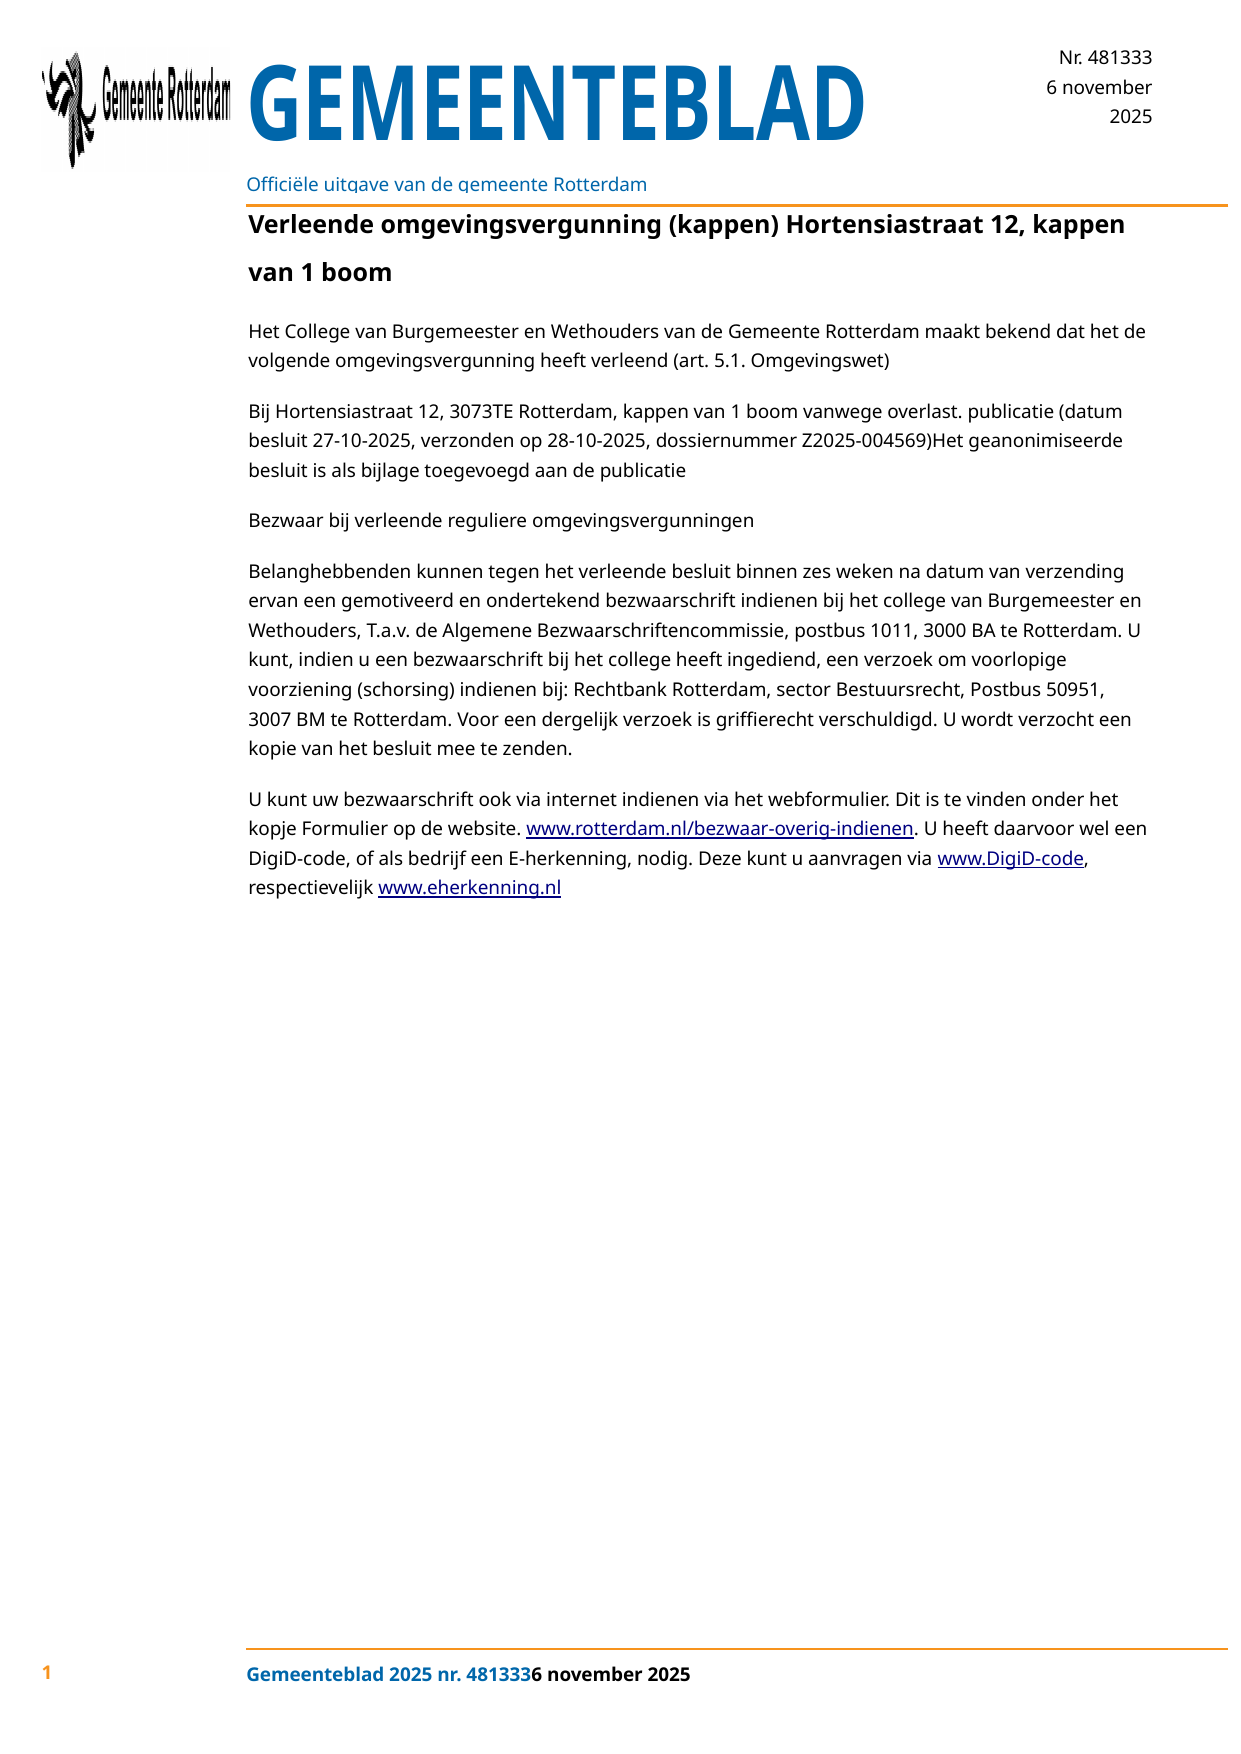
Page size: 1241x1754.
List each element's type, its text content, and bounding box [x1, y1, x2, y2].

text U kunt uw bezwaarschrift ook via internet indienen via het webformulier. Dit is te vinden onder het kopje Formulier op de website. www.rotterdam.nl/bezwaar-overig-indienen. U heeft daarvoor wel een DigiD-code, of als bedrijf een E-herkenning, nodig. Deze kunt u aanvragen via www.DigiD-code, respectievelijk www.eherkenning.nl [248, 786, 1152, 900]
picture [41, 47, 231, 172]
text Verleende omgevingsvergunning (kappen) Hortensiastraat 12, kappen van 1 boom [248, 207, 1152, 288]
text Het College van Burgemeester en Wethouders van de Gemeente Rotterdam maakt bekend dat het de volgende omgevingsvergunning heeft verleend (art. 5.1. Omgevingswet) [248, 318, 1152, 373]
text Bezwaar bij verleende reguliere omgevingsvergunningen [248, 507, 1152, 533]
text Belanghebbenden kunnen tegen het verleende besluit binnen zes weken na datum van verzending ervan een gemotiveerd en ondertekend bezwaarschrift indienen bij het college van Burgemeester en Wethouders, T.a.v. de Algemene Bezwaarschriftencommissie, postbus 1011, 3000 BA te Rotterdam. U kunt, indien u een bezwaarschrift bij het college heeft ingediend, een verzoek om voorlopige voorziening (schorsing) indienen bij: Rechtbank Rotterdam, sector Bestuursrecht, Postbus 50951, 3007 BM te Rotterdam. Voor een dergelijk verzoek is griffierecht verschuldigd. U wordt verzocht een kopie van het besluit mee te zenden. [248, 558, 1152, 761]
text Bij Hortensiastraat 12, 3073TE Rotterdam, kappen van 1 boom vanwege overlast. publicatie (datum besluit 27-10-2025, verzonden op 28-10-2025, dossiernummer Z2025-004569)Het geanonimiseerde besluit is als bijlage toegevoegd aan de publicatie [248, 398, 1152, 483]
